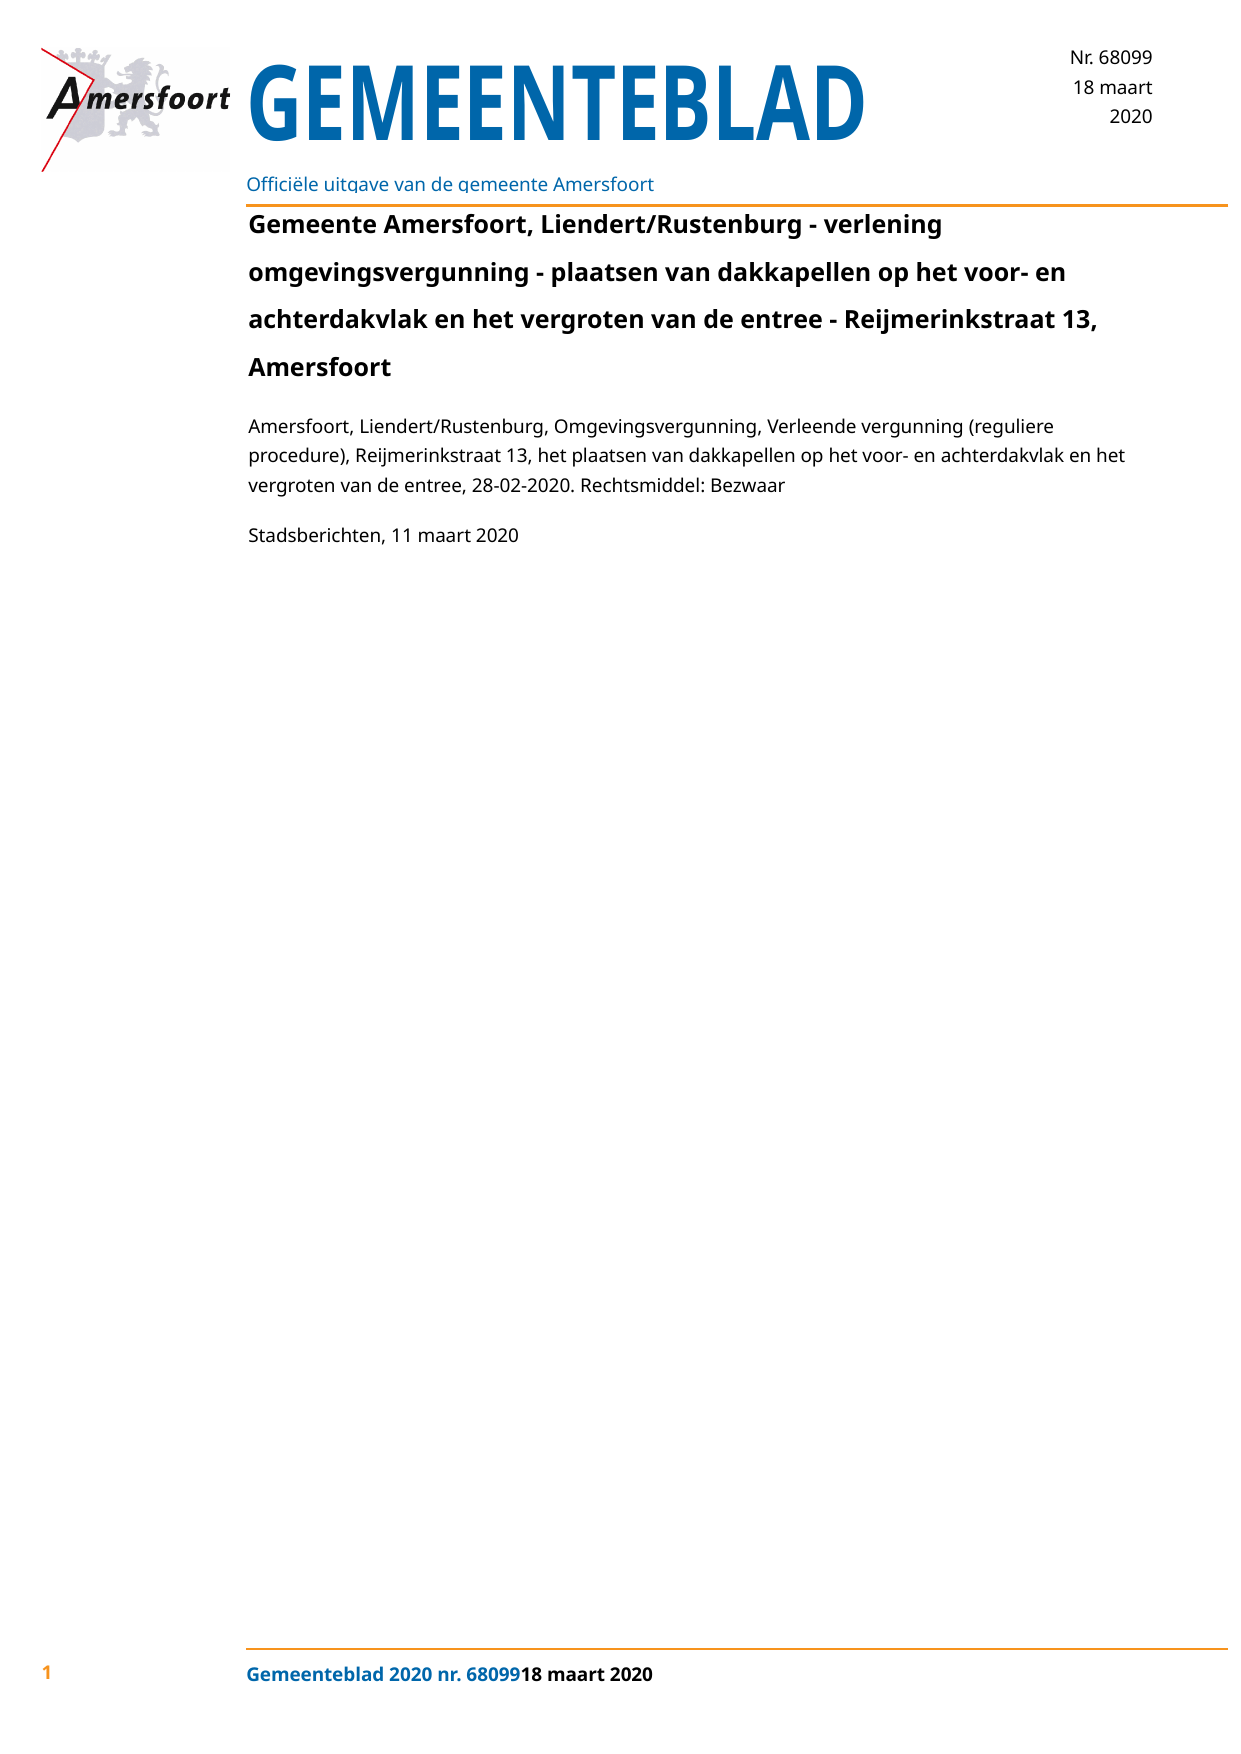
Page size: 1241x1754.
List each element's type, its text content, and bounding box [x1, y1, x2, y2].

text Gemeente Amersfoort, Liendert/Rustenburg - verlening omgevingsvergunning - plaatsen van dakkapellen op het voor- en achterdakvlak en het vergroten van de entree - Reijmerinkstraat 13, Amersfoort [248, 207, 1152, 384]
picture [41, 47, 231, 172]
text Amersfoort, Liendert/Rustenburg, Omgevingsvergunning, Verleende vergunning (reguliere procedure), Reijmerinkstraat 13, het plaatsen van dakkapellen op het voor- en achterdakvlak en het vergroten van de entree, 28-02-2020. Rechtsmiddel: Bezwaar [248, 413, 1152, 498]
text Stadsberichten, 11 maart 2020 [248, 523, 1152, 548]
